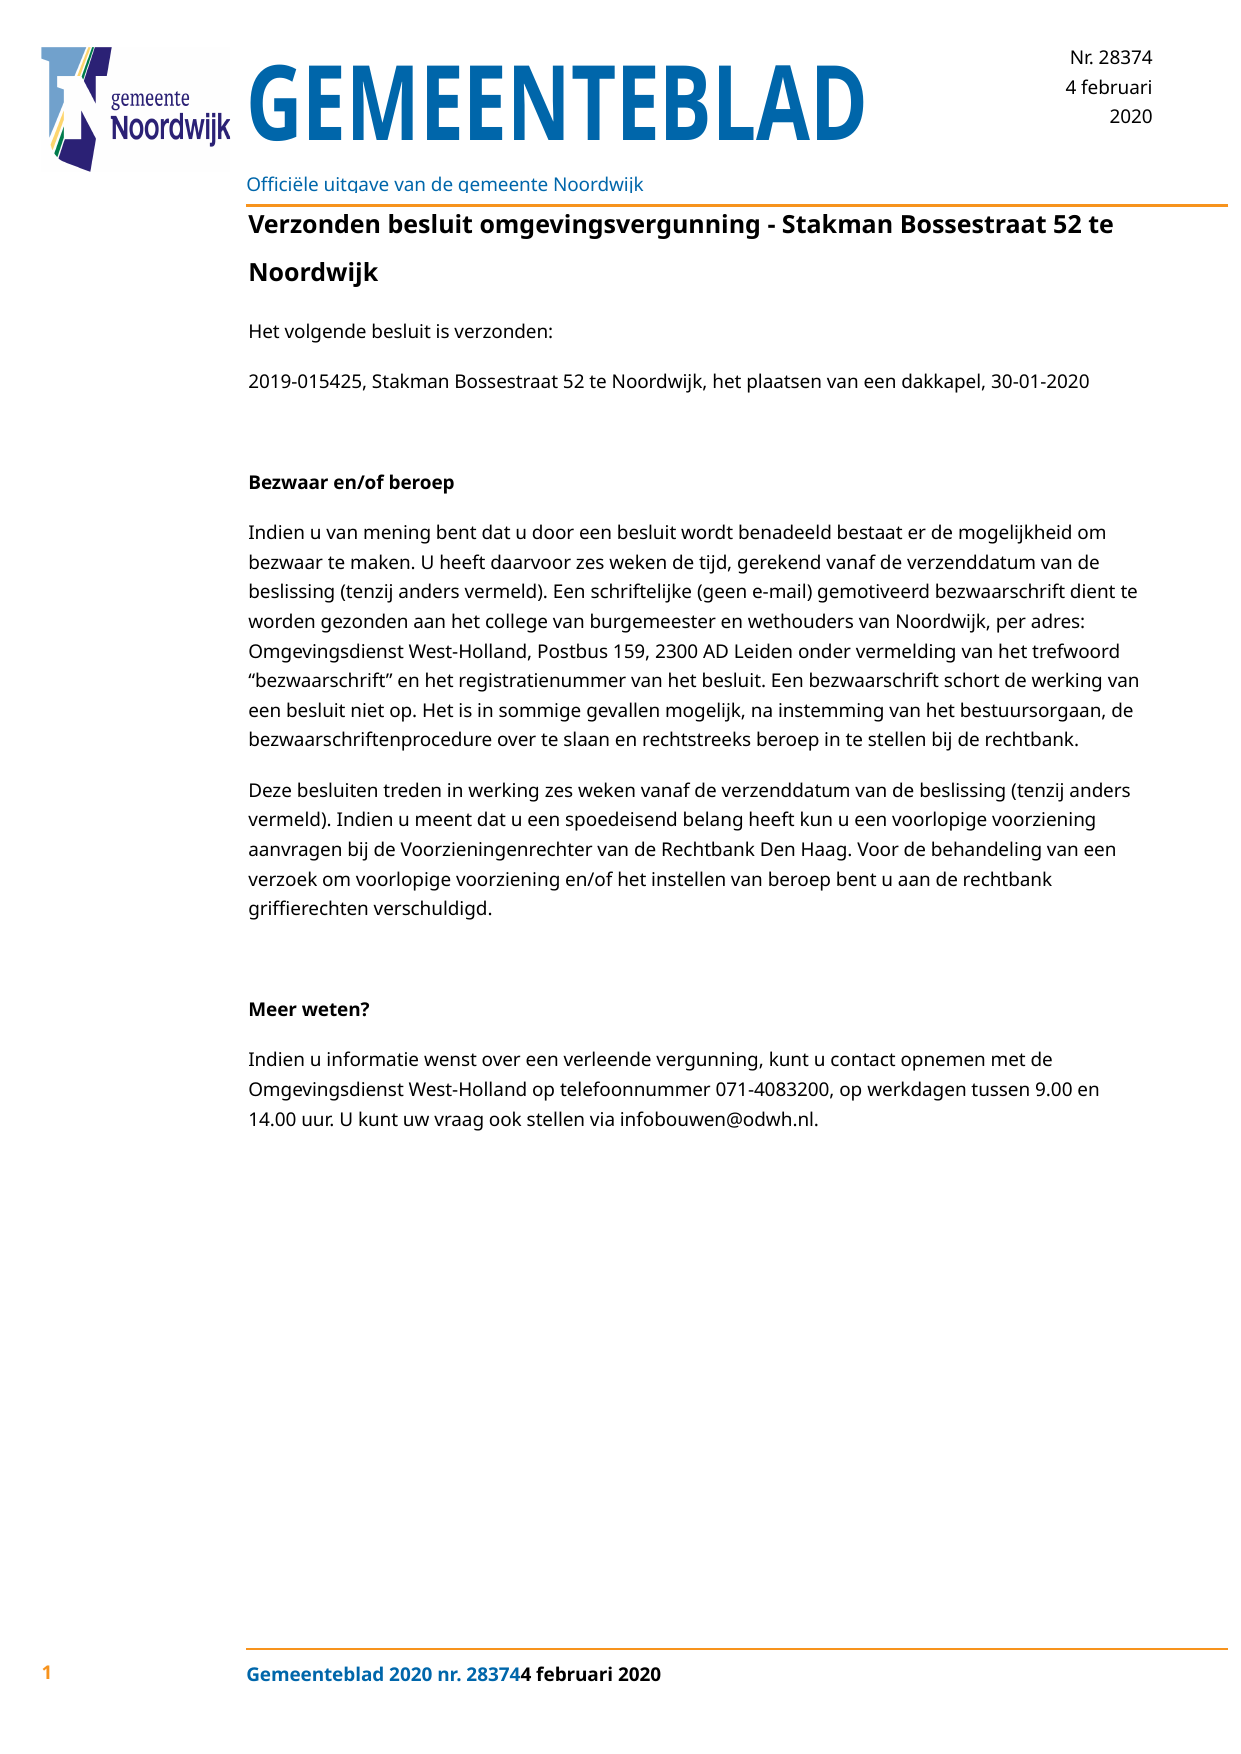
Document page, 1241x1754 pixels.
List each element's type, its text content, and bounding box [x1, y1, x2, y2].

picture [41, 47, 231, 172]
text Indien u van mening bent dat u door een besluit wordt benadeeld bestaat er de mogelijkheid om bezwaar te maken. U heeft daarvoor zes weken de tijd, gerekend vanaf de verzenddatum van de beslissing (tenzij anders vermeld). Een schriftelijke (geen e-mail) gemotiveerd bezwaarschrift dient te worden gezonden aan het college van burgemeester en wethouders van Noordwijk, per adres: Omgevingsdienst West-Holland, Postbus 159, 2300 AD Leiden onder vermelding van het trefwoord “bezwaarschrift” en het registratienummer van het besluit. Een bezwaarschrift schort de werking van een besluit niet op. Het is in sommige gevallen mogelijk, na instemming van het bestuursorgaan, de bezwaarschriftenprocedure over te slaan en rechtstreeks beroep in te stellen bij de rechtbank. [248, 519, 1152, 752]
text Deze besluiten treden in werking zes weken vanaf de verzenddatum van de beslissing (tenzij anders vermeld). Indien u meent dat u een spoedeisend belang heeft kun u een voorlopige voorziening aanvragen bij de Voorzieningenrechter van de Rechtbank Den Haag. Voor de behandeling van een verzoek om voorlopige voorziening en/of het instellen van beroep bent u aan de rechtbank griffierechten verschuldigd. [248, 777, 1152, 921]
text Het volgende besluit is verzonden: [248, 318, 1152, 344]
text Bezwaar en/of beroep [248, 469, 1152, 495]
text Verzonden besluit omgevingsvergunning - Stakman Bossestraat 52 te Noordwijk [248, 207, 1152, 288]
text 2019-015425, Stakman Bossestraat 52 te Noordwijk, het plaatsen van een dakkapel, 30-01-2020 [248, 368, 1152, 394]
text Indien u informatie wenst over een verleende vergunning, kunt u contact opnemen met de Omgevingsdienst West-Holland op telefoonnummer 071-4083200, op werkdagen tussen 9.00 en 14.00 uur. U kunt uw vraag ook stellen via infobouwen@odwh.nl. [248, 1047, 1152, 1132]
text Meer weten? [248, 996, 1152, 1022]
